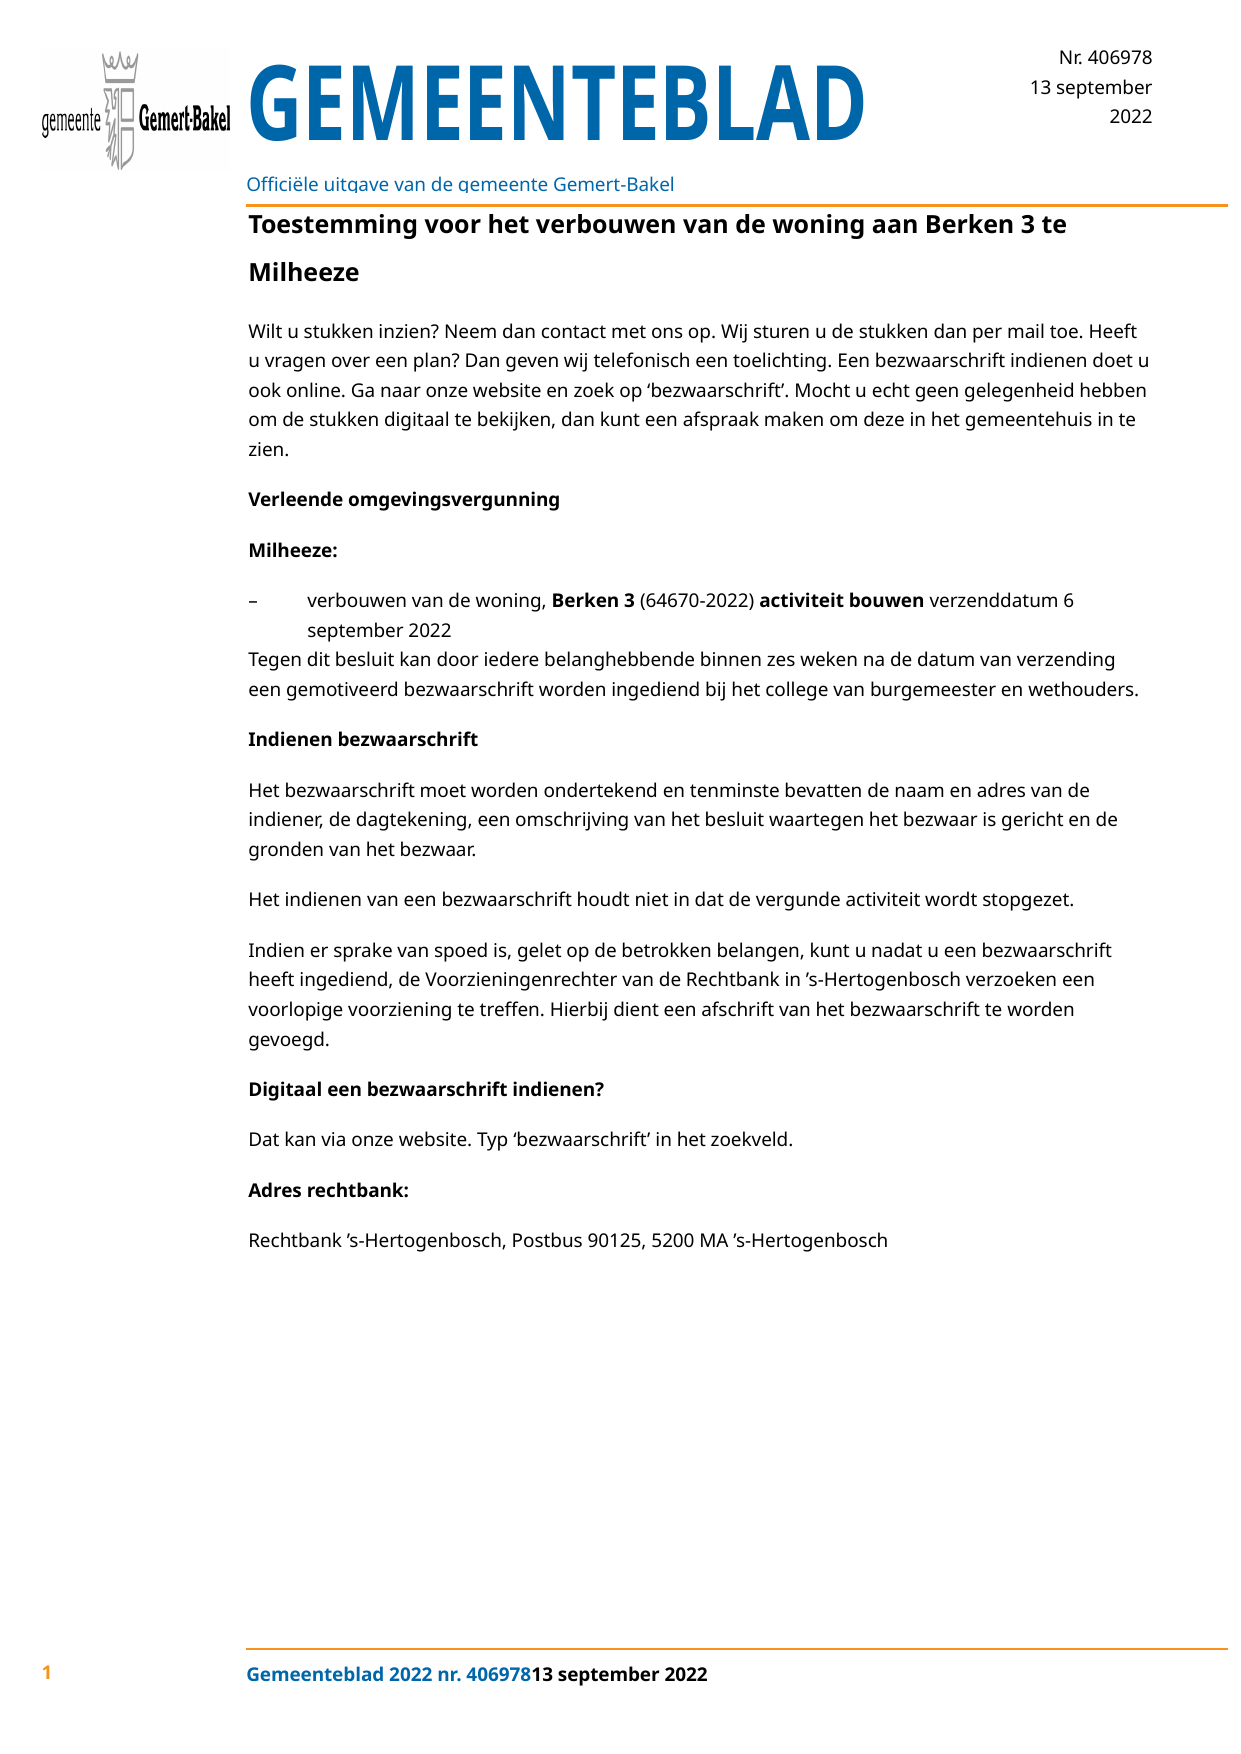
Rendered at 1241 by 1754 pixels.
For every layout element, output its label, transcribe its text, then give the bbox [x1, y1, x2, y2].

text Milheeze: [248, 537, 1152, 563]
text Het bezwaarschrift moet worden ondertekend en tenminste bevatten de naam en adres van de indiener, de dagtekening, een omschrijving van het besluit waartegen het bezwaar is gericht en de gronden van het bezwaar. [248, 777, 1152, 862]
text Toestemming voor het verbouwen van de woning aan Berken 3 te Milheeze [248, 207, 1152, 288]
picture [41, 47, 231, 172]
text Digitaal een bezwaarschrift indienen? [248, 1076, 1152, 1102]
text Rechtbank ’s-Hertogenbosch, Postbus 90125, 5200 MA ’s-Hertogenbosch [248, 1227, 1152, 1253]
text Dat kan via onze website. Typ ‘bezwaarschrift’ in het zoekveld. [248, 1127, 1152, 1152]
text Indien er sprake van spoed is, gelet op de betrokken belangen, kunt u nadat u een bezwaarschrift heeft ingediend, de Voorzieningenrechter van de Rechtbank in ’s-Hertogenbosch verzoeken een voorlopige voorziening te treffen. Hierbij dient een afschrift van het bezwaarschrift te worden gevoegd. [248, 937, 1152, 1052]
list verbouwen van de woning, Berken 3 (64670-2022) activiteit bouwen verzenddatum 6 september 2022 [248, 587, 1152, 643]
text Verleende omgevingsvergunning [248, 487, 1152, 512]
text Indienen bezwaarschrift [248, 727, 1152, 752]
text Tegen dit besluit kan door iedere belanghebbende binnen zes weken na de datum van verzending een gemotiveerd bezwaarschrift worden ingediend bij het college van burgemeester en wethouders. [248, 647, 1152, 702]
text Wilt u stukken inzien? Neem dan contact met ons op. Wij sturen u de stukken dan per mail toe. Heeft u vragen over een plan? Dan geven wij telefonisch een toelichting. Een bezwaarschrift indienen doet u ook online. Ga naar onze website en zoek op ‘bezwaarschrift’. Mocht u echt geen gelegenheid hebben om de stukken digitaal te bekijken, dan kunt een afspraak maken om deze in het gemeentehuis in te zien. [248, 318, 1152, 462]
text Adres rechtbank: [248, 1177, 1152, 1203]
text Het indienen van een bezwaarschrift houdt niet in dat de vergunde activiteit wordt stopgezet. [248, 887, 1152, 912]
